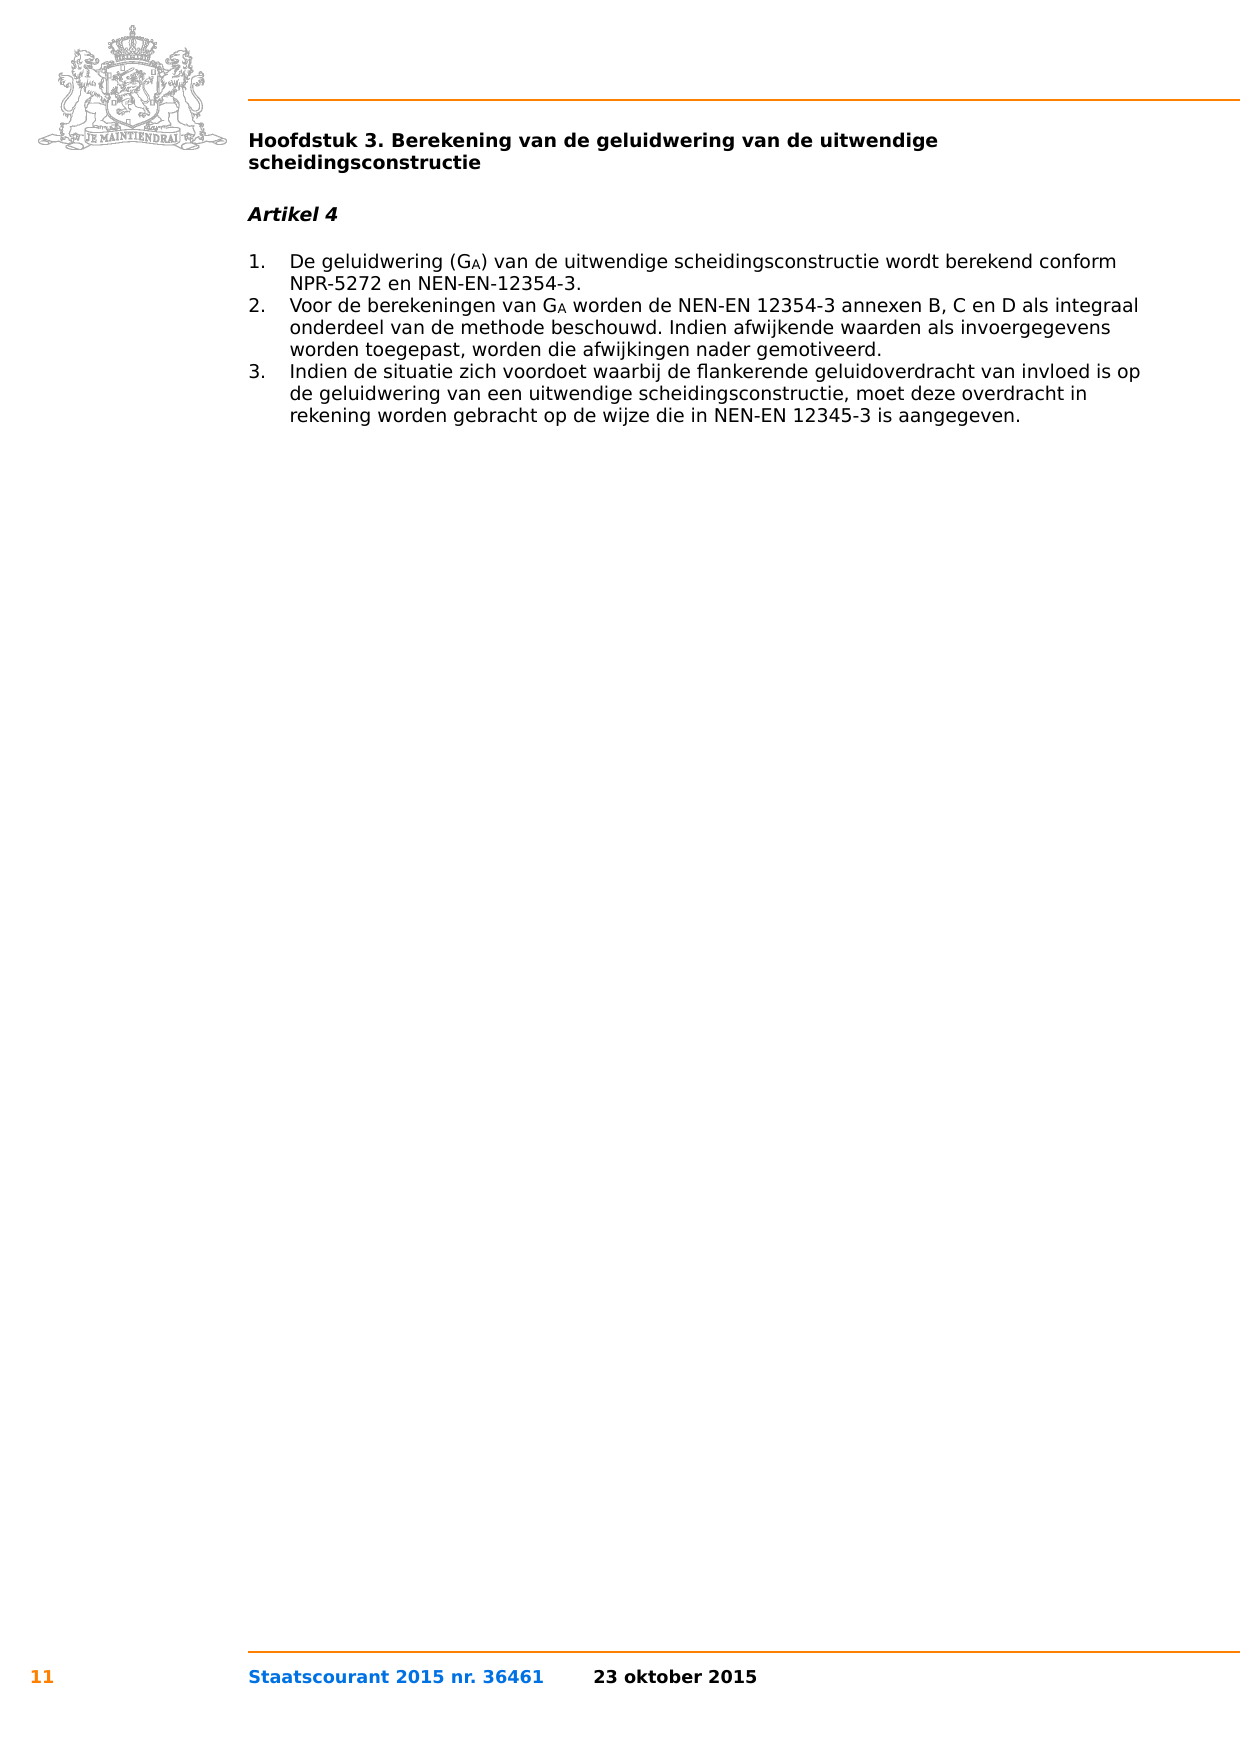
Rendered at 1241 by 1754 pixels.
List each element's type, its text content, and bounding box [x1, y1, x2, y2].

text 3. Indien de situatie zich voordoet waarbij de flankerende geluidoverdracht van invloed is op de geluidwering van een uitwendige scheidingsconstructie, moet deze overdracht in rekening worden gebracht op de wijze die in NEN-EN 12345-3 is aangegeven. [248, 361, 1163, 427]
picture [38, 25, 227, 150]
text 2. Voor de berekeningen van GA worden de NEN-EN 12354-3 annexen B, C en D als integraal onderdeel van de methode beschouwd. Indien afwijkende waarden als invoergegevens worden toegepast, worden die afwijkingen nader gemotiveerd. [248, 295, 1163, 361]
subtitle Hoofdstuk 3. Berekening van de geluidwering van de uitwendige scheidingsconstructie [248, 130, 1163, 174]
text 1. De geluidwering (GA) van de uitwendige scheidingsconstructie wordt berekend conform NPR-5272 en NEN-EN-12354-3. [248, 251, 1163, 295]
subtitle Artikel 4 [248, 204, 1163, 226]
